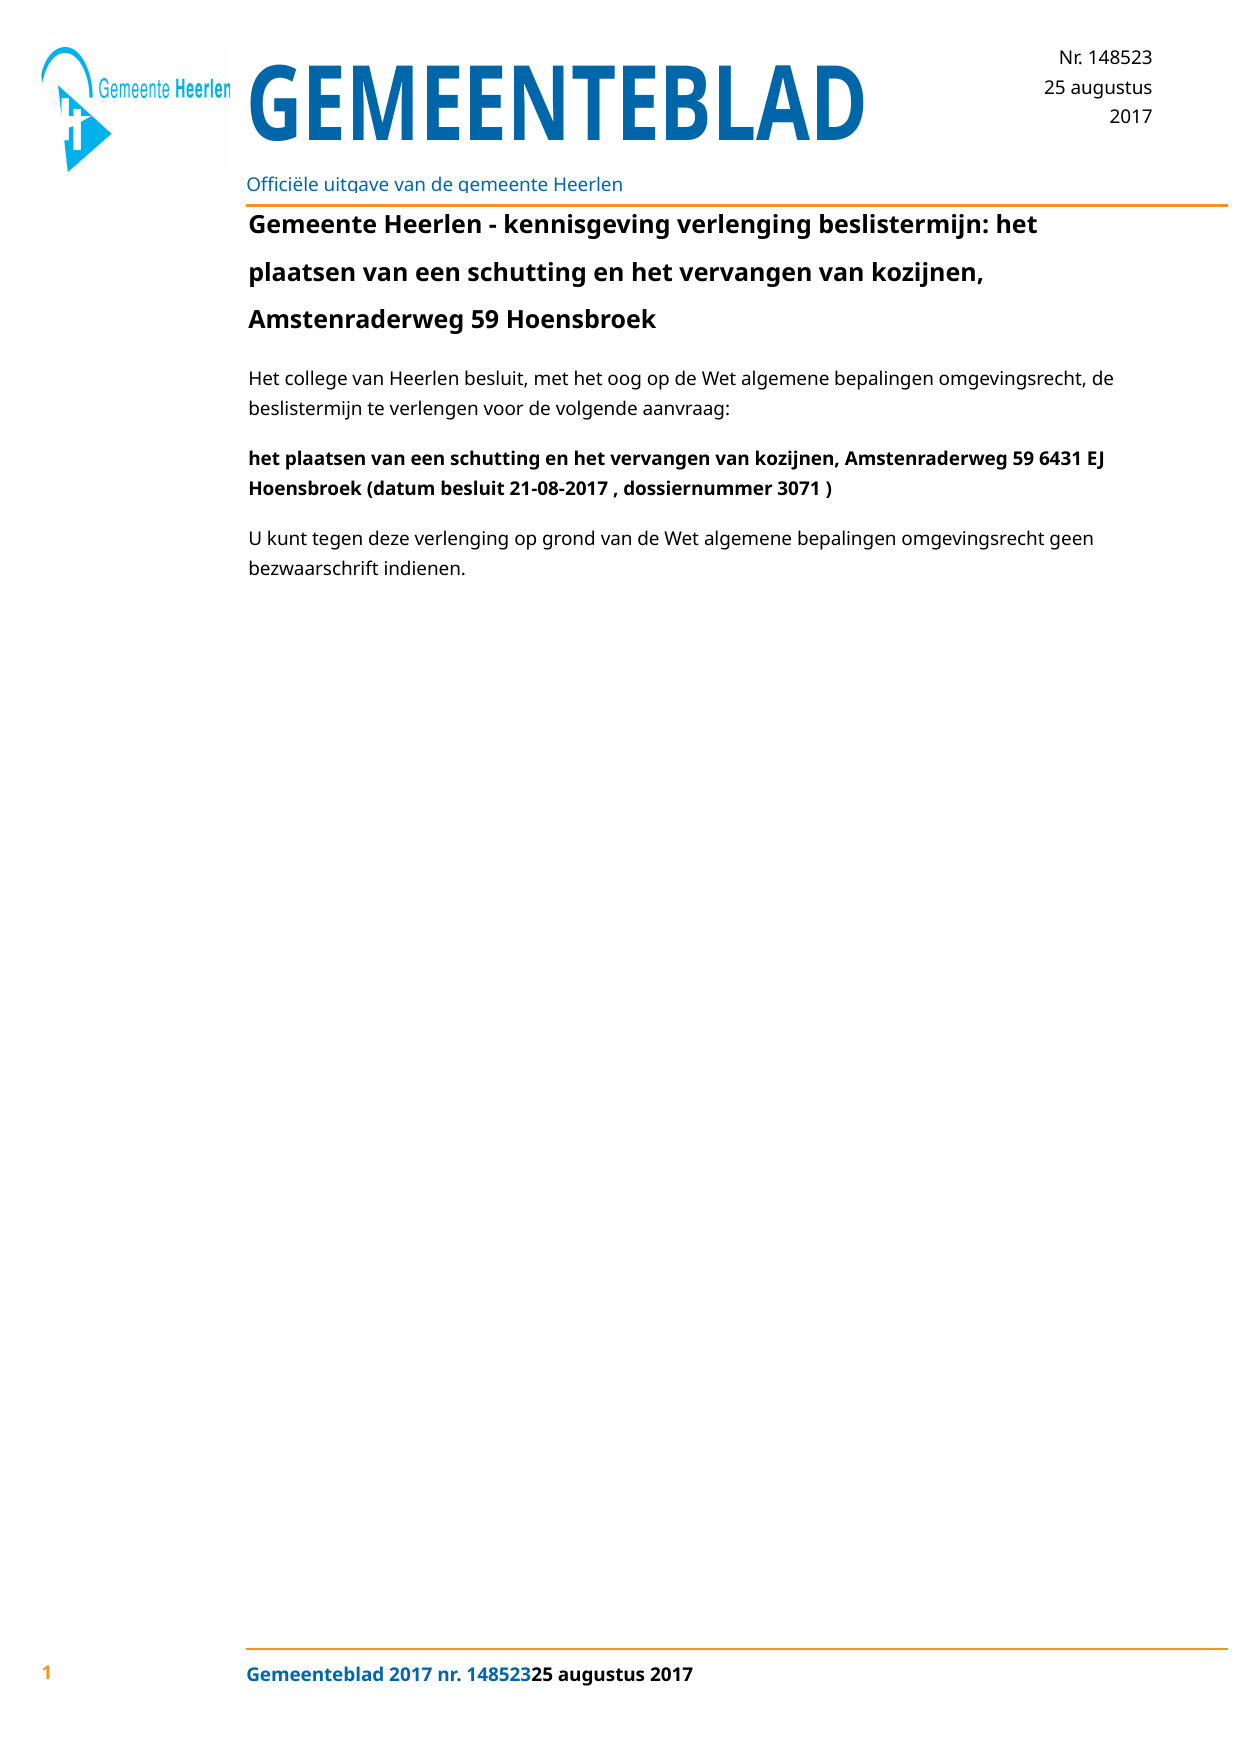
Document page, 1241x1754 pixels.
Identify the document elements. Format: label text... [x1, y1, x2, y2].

picture [41, 47, 231, 172]
text het plaatsen van een schutting en het vervangen van kozijnen, Amstenraderweg 59 6431 EJ Hoensbroek (datum besluit 21-08-2017 , dossiernummer 3071 ) [248, 446, 1152, 501]
text Gemeente Heerlen - kennisgeving verlenging beslistermijn: het plaatsen van een schutting en het vervangen van kozijnen, Amstenraderweg 59 Hoensbroek [248, 207, 1152, 336]
text U kunt tegen deze verlenging op grond van de Wet algemene bepalingen omgevingsrecht geen bezwaarschrift indienen. [248, 526, 1152, 581]
text Het college van Heerlen besluit, met het oog op de Wet algemene bepalingen omgevingsrecht, de beslistermijn te verlengen voor de volgende aanvraag: [248, 366, 1152, 421]
picture [41, 47, 58, 70]
